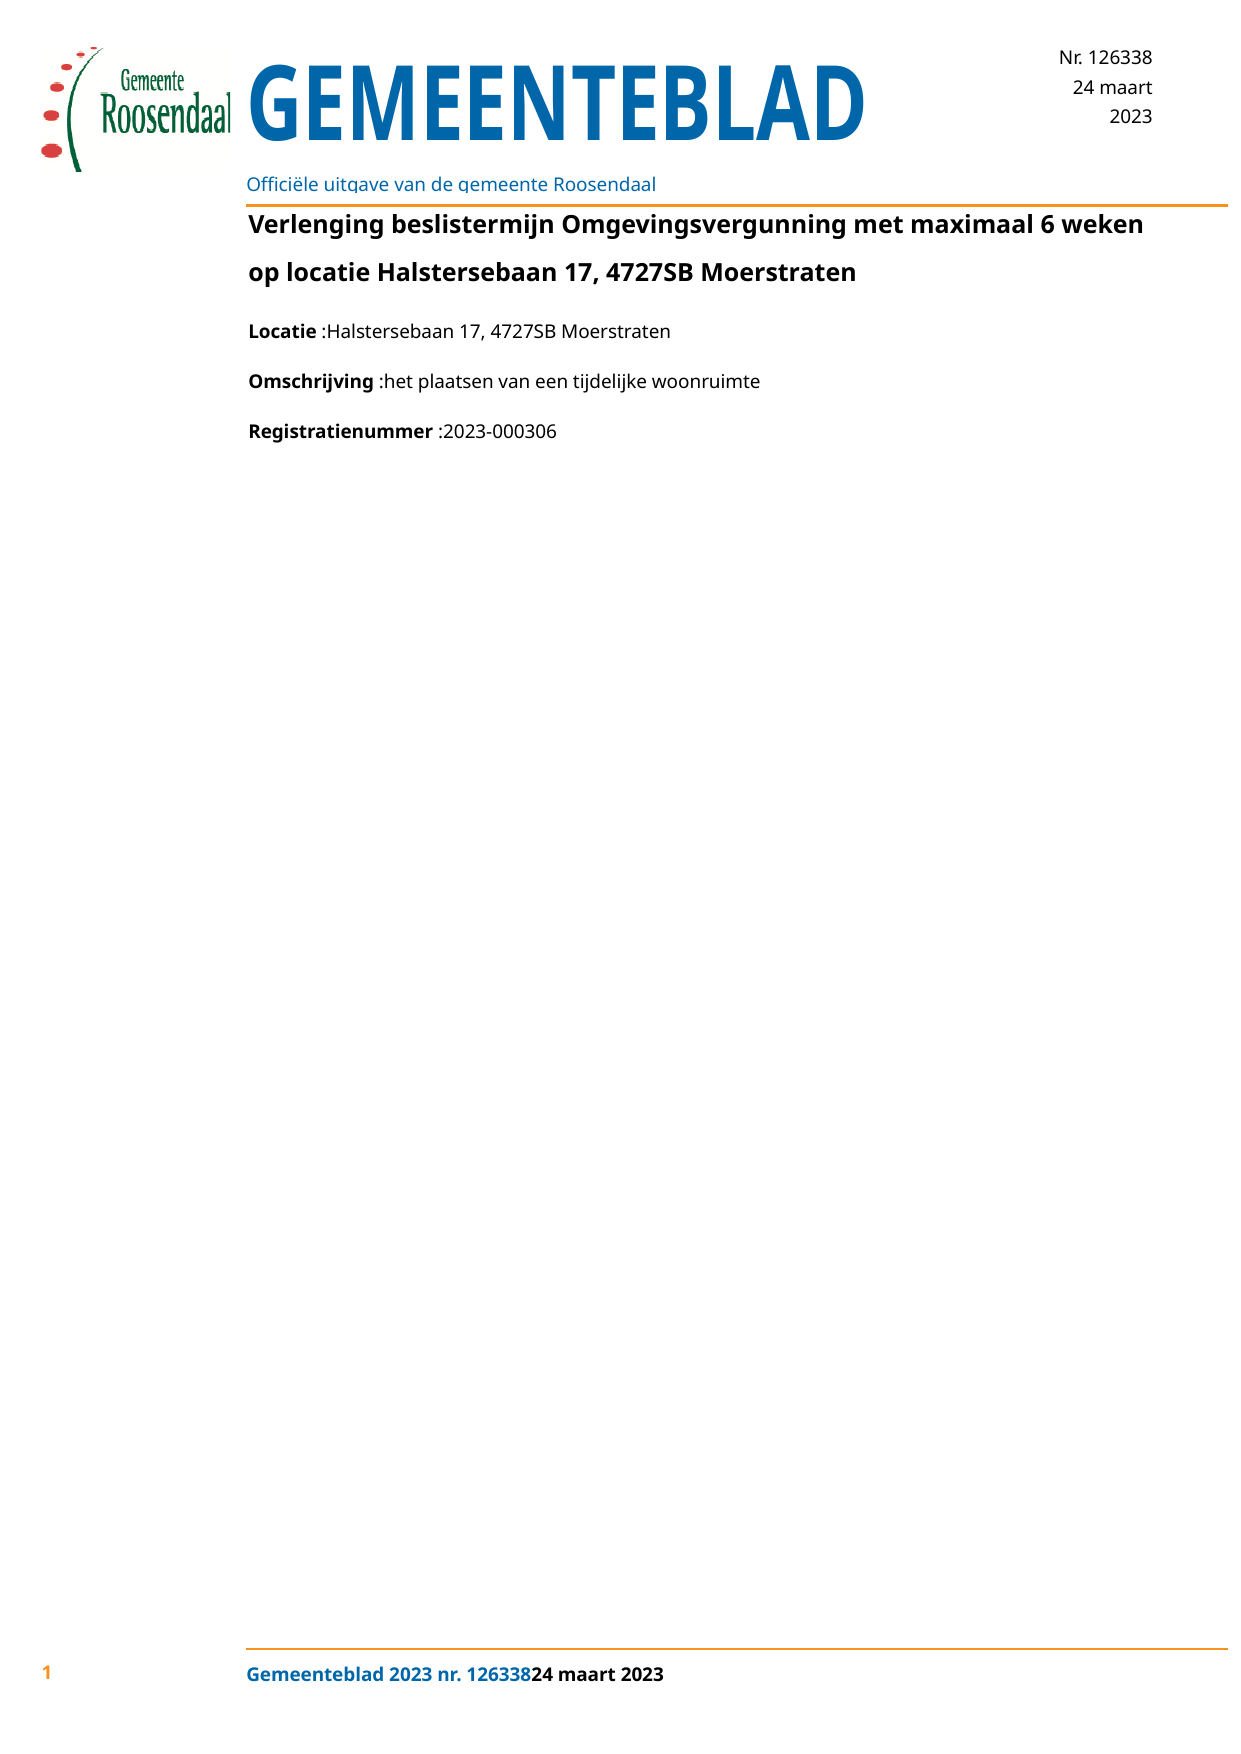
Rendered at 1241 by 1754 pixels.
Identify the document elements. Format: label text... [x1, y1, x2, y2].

text Locatie :Halstersebaan 17, 4727SB Moerstraten [248, 318, 1152, 344]
text Verlenging beslistermijn Omgevingsvergunning met maximaal 6 weken op locatie Halstersebaan 17, 4727SB Moerstraten [248, 207, 1152, 288]
text Registratienummer :2023-000306 [248, 419, 1152, 444]
text Omschrijving :het plaatsen van een tijdelijke woonruimte [248, 368, 1152, 394]
picture [41, 47, 231, 172]
